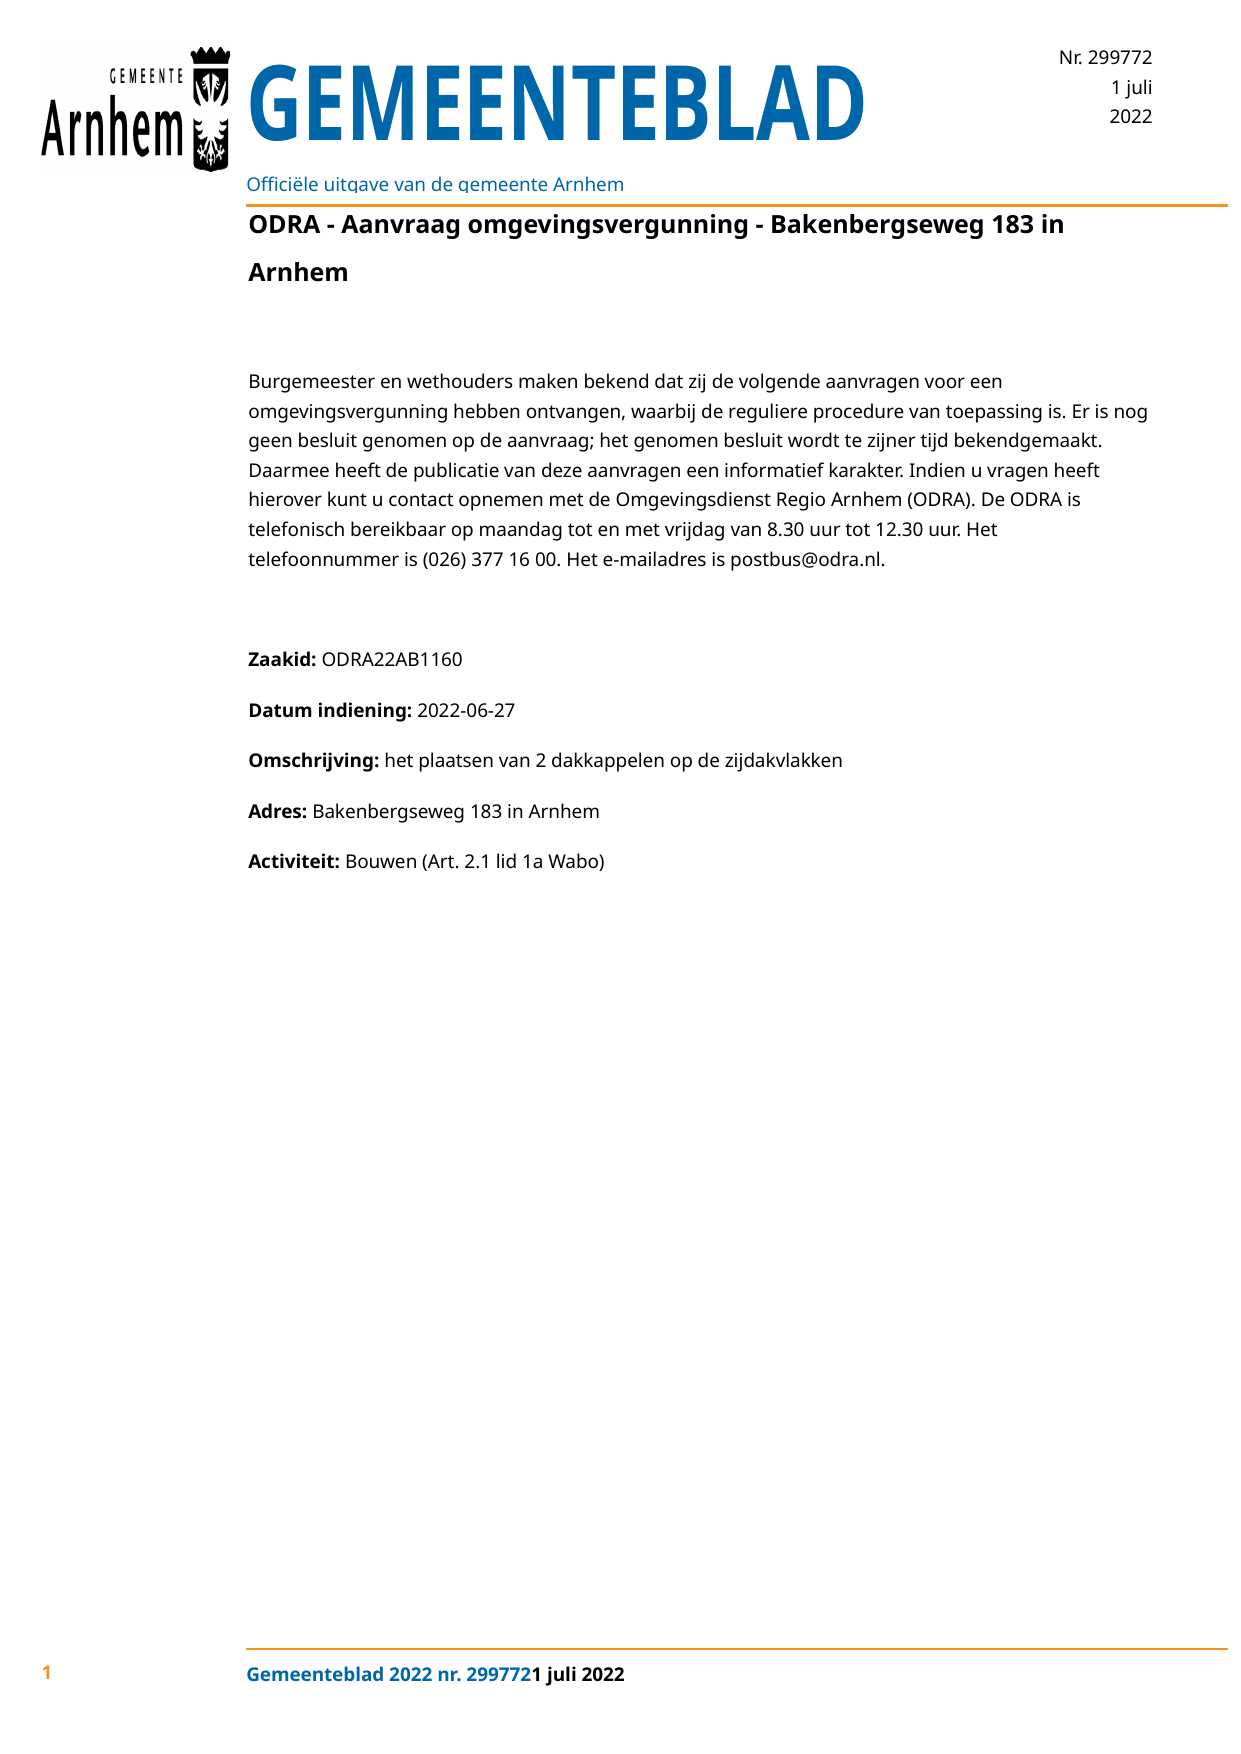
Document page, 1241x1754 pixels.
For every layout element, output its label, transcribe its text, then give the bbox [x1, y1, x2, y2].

text Burgemeester en wethouders maken bekend dat zij de volgende aanvragen voor een omgevingsvergunning hebben ontvangen, waarbij de reguliere procedure van toepassing is. Er is nog geen besluit genomen op de aanvraag; het genomen besluit wordt te zijner tijd bekendgemaakt. Daarmee heeft de publicatie van deze aanvragen een informatief karakter. Indien u vragen heeft hierover kunt u contact opnemen met de Omgevingsdienst Regio Arnhem (ODRA). De ODRA is telefonisch bereikbaar op maandag tot en met vrijdag van 8.30 uur tot 12.30 uur. Het telefoonnummer is (026) 377 16 00. Het e-mailadres is postbus@odra.nl. [248, 368, 1152, 572]
text Datum indiening: 2022-06-27 [248, 697, 1152, 723]
text Zaakid: ODRA22AB1160 [248, 647, 1152, 672]
text Activiteit: Bouwen (Art. 2.1 lid 1a Wabo) [248, 848, 1152, 874]
text Omschrijving: het plaatsen van 2 dakkappelen op de zijdakvlakken [248, 747, 1152, 773]
text Adres: Bakenbergseweg 183 in Arnhem [248, 798, 1152, 824]
text ODRA - Aanvraag omgevingsvergunning - Bakenbergseweg 183 in Arnhem [248, 207, 1152, 288]
picture [41, 47, 231, 172]
